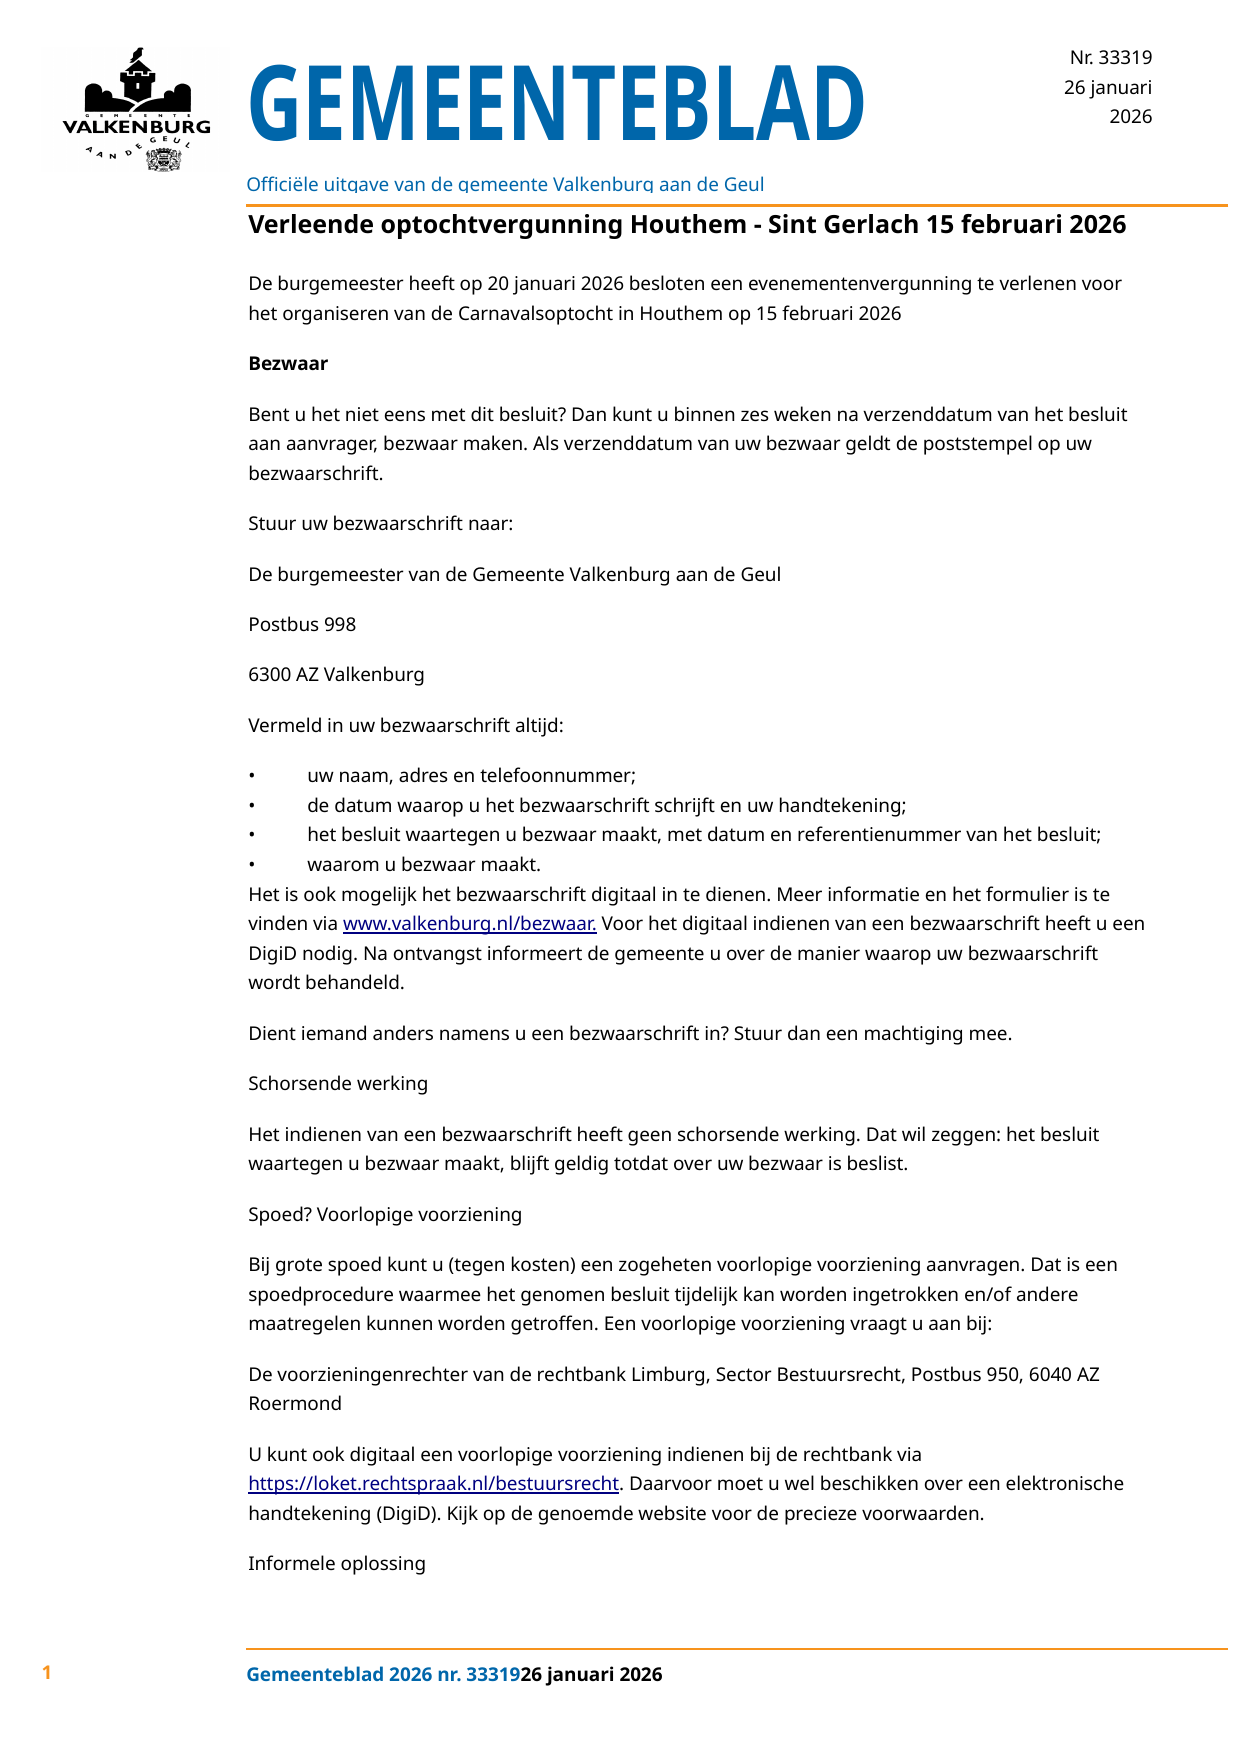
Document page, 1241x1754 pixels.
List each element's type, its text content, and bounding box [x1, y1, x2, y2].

text De burgemeester heeft op 20 januari 2026 besloten een evenementenvergunning te verlenen voor het organiseren van de Carnavalsoptocht in Houthem op 15 februari 2026 [248, 270, 1152, 326]
list de datum waarop u het bezwaarschrift schrijft en uw handtekening; [248, 792, 1152, 818]
text Schorsende werking [248, 1070, 1152, 1096]
text De burgemeester van de Gemeente Valkenburg aan de Geul [248, 561, 1152, 586]
list waarom u bezwaar maakt. [248, 851, 1152, 877]
text Postbus 998 [248, 611, 1152, 637]
text 6300 AZ Valkenburg [248, 662, 1152, 687]
text Spoed? Voorlopige voorziening [248, 1201, 1152, 1226]
text Bezwaar [248, 350, 1152, 376]
text Informele oplossing [248, 1550, 1152, 1576]
text Bent u het niet eens met dit besluit? Dan kunt u binnen zes weken na verzenddatum van het besluit aan aanvrager, bezwaar maken. Als verzenddatum van uw bezwaar geldt de poststempel op uw bezwaarschrift. [248, 401, 1152, 486]
list het besluit waartegen u bezwaar maakt, met datum en referentienummer van het besluit; [248, 822, 1152, 847]
list uw naam, adres en telefoonnummer; [248, 762, 1152, 788]
text Dient iemand anders namens u een bezwaarschrift in? Stuur dan een machtiging mee. [248, 1020, 1152, 1046]
text Vermeld in uw bezwaarschrift altijd: [248, 712, 1152, 738]
text Het indienen van een bezwaarschrift heeft geen schorsende werking. Dat wil zeggen: het besluit waartegen u bezwaar maakt, blijft geldig totdat over uw bezwaar is beslist. [248, 1121, 1152, 1176]
text De voorzieningenrechter van de rechtbank Limburg, Sector Bestuursrecht, Postbus 950, 6040 AZ Roermond [248, 1361, 1152, 1416]
text Stuur uw bezwaarschrift naar: [248, 510, 1152, 536]
text U kunt ook digitaal een voorlopige voorziening indienen bij de rechtbank via https://loket.rechtspraak.nl/bestuursrecht. Daarvoor moet u wel beschikken over een elektronische handtekening (DigiD). Kijk op de genoemde website voor de precieze voorwaarden. [248, 1441, 1152, 1526]
text Bij grote spoed kunt u (tegen kosten) een zogeheten voorlopige voorziening aanvragen. Dat is een spoedprocedure waarmee het genomen besluit tijdelijk kan worden ingetrokken en/of andere maatregelen kunnen worden getroffen. Een voorlopige voorziening vraagt u aan bij: [248, 1251, 1152, 1336]
text Het is ook mogelijk het bezwaarschrift digitaal in te dienen. Meer informatie en het formulier is te vinden via www.valkenburg.nl/bezwaar. Voor het digitaal indienen van een bezwaarschrift heeft u een DigiD nodig. Na ontvangst informeert de gemeente u over de manier waarop uw bezwaarschrift wordt behandeld. [248, 881, 1152, 995]
picture [41, 47, 231, 172]
text Verleende optochtvergunning Houthem - Sint Gerlach 15 februari 2026 [248, 207, 1152, 241]
